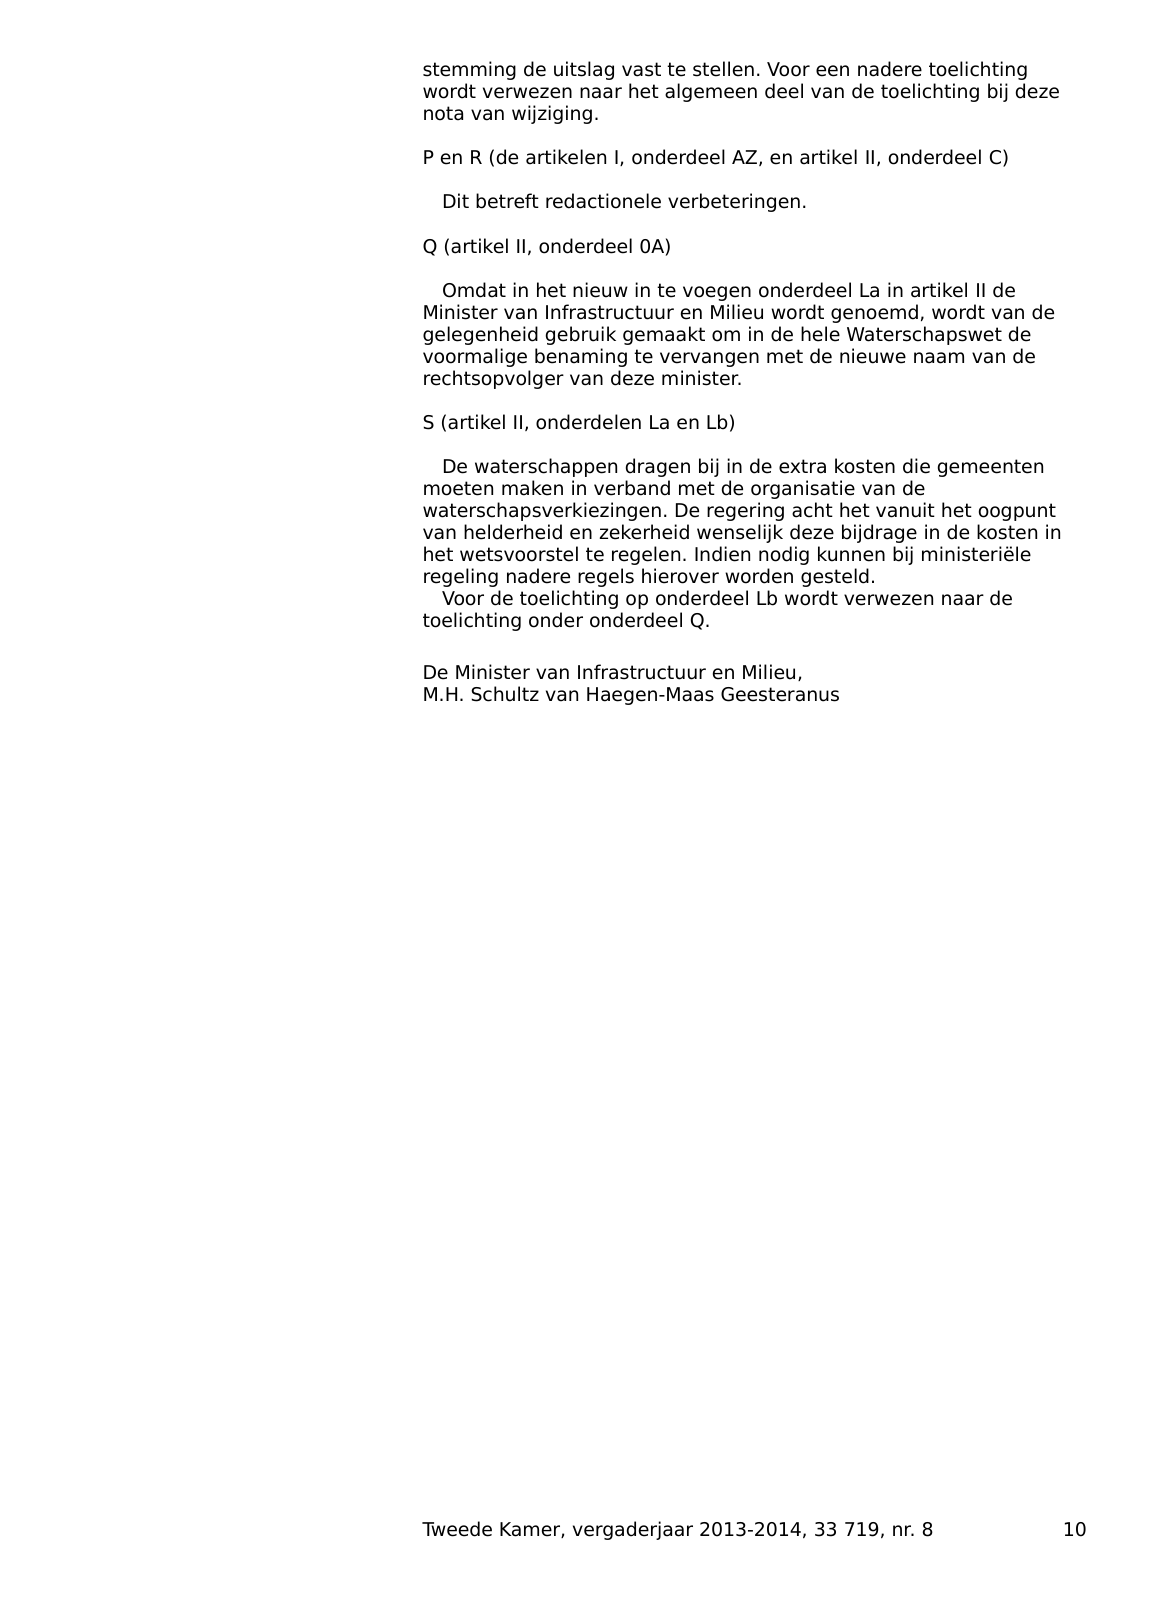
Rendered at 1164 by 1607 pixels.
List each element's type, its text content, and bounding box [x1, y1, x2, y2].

text stemming de uitslag vast te stellen. Voor een nadere toelichting wordt verwezen naar het algemeen deel van de toelichting bij deze nota van wijziging. [422, 59, 1087, 125]
text Voor de toelichting op onderdeel Lb wordt verwezen naar de toelichting onder onderdeel Q. [422, 588, 1087, 632]
text De Minister van Infrastructuur en Milieu, M.H. Schultz van Haegen-Maas Geesteranus [422, 662, 1087, 706]
text De waterschappen dragen bij in de extra kosten die gemeenten moeten maken in verband met de organisatie van de waterschapsverkiezingen. De regering acht het vanuit het oogpunt van helderheid en zekerheid wenselijk deze bijdrage in de kosten in het wetsvoorstel te regelen. Indien nodig kunnen bij ministeriële regeling nadere regels hierover worden gesteld. [422, 456, 1087, 588]
text Dit betreft redactionele verbeteringen. [422, 191, 1087, 213]
subtitle S (artikel II, onderdelen La en Lb) [422, 412, 1087, 434]
subtitle P en R (de artikelen I, onderdeel AZ, en artikel II, onderdeel C) [422, 147, 1087, 169]
text Omdat in het nieuw in te voegen onderdeel La in artikel II de Minister van Infrastructuur en Milieu wordt genoemd, wordt van de gelegenheid gebruik gemaakt om in de hele Waterschapswet de voormalige benaming te vervangen met de nieuwe naam van de rechtsopvolger van deze minister. [422, 280, 1087, 389]
subtitle Q (artikel II, onderdeel 0A) [422, 236, 1087, 257]
